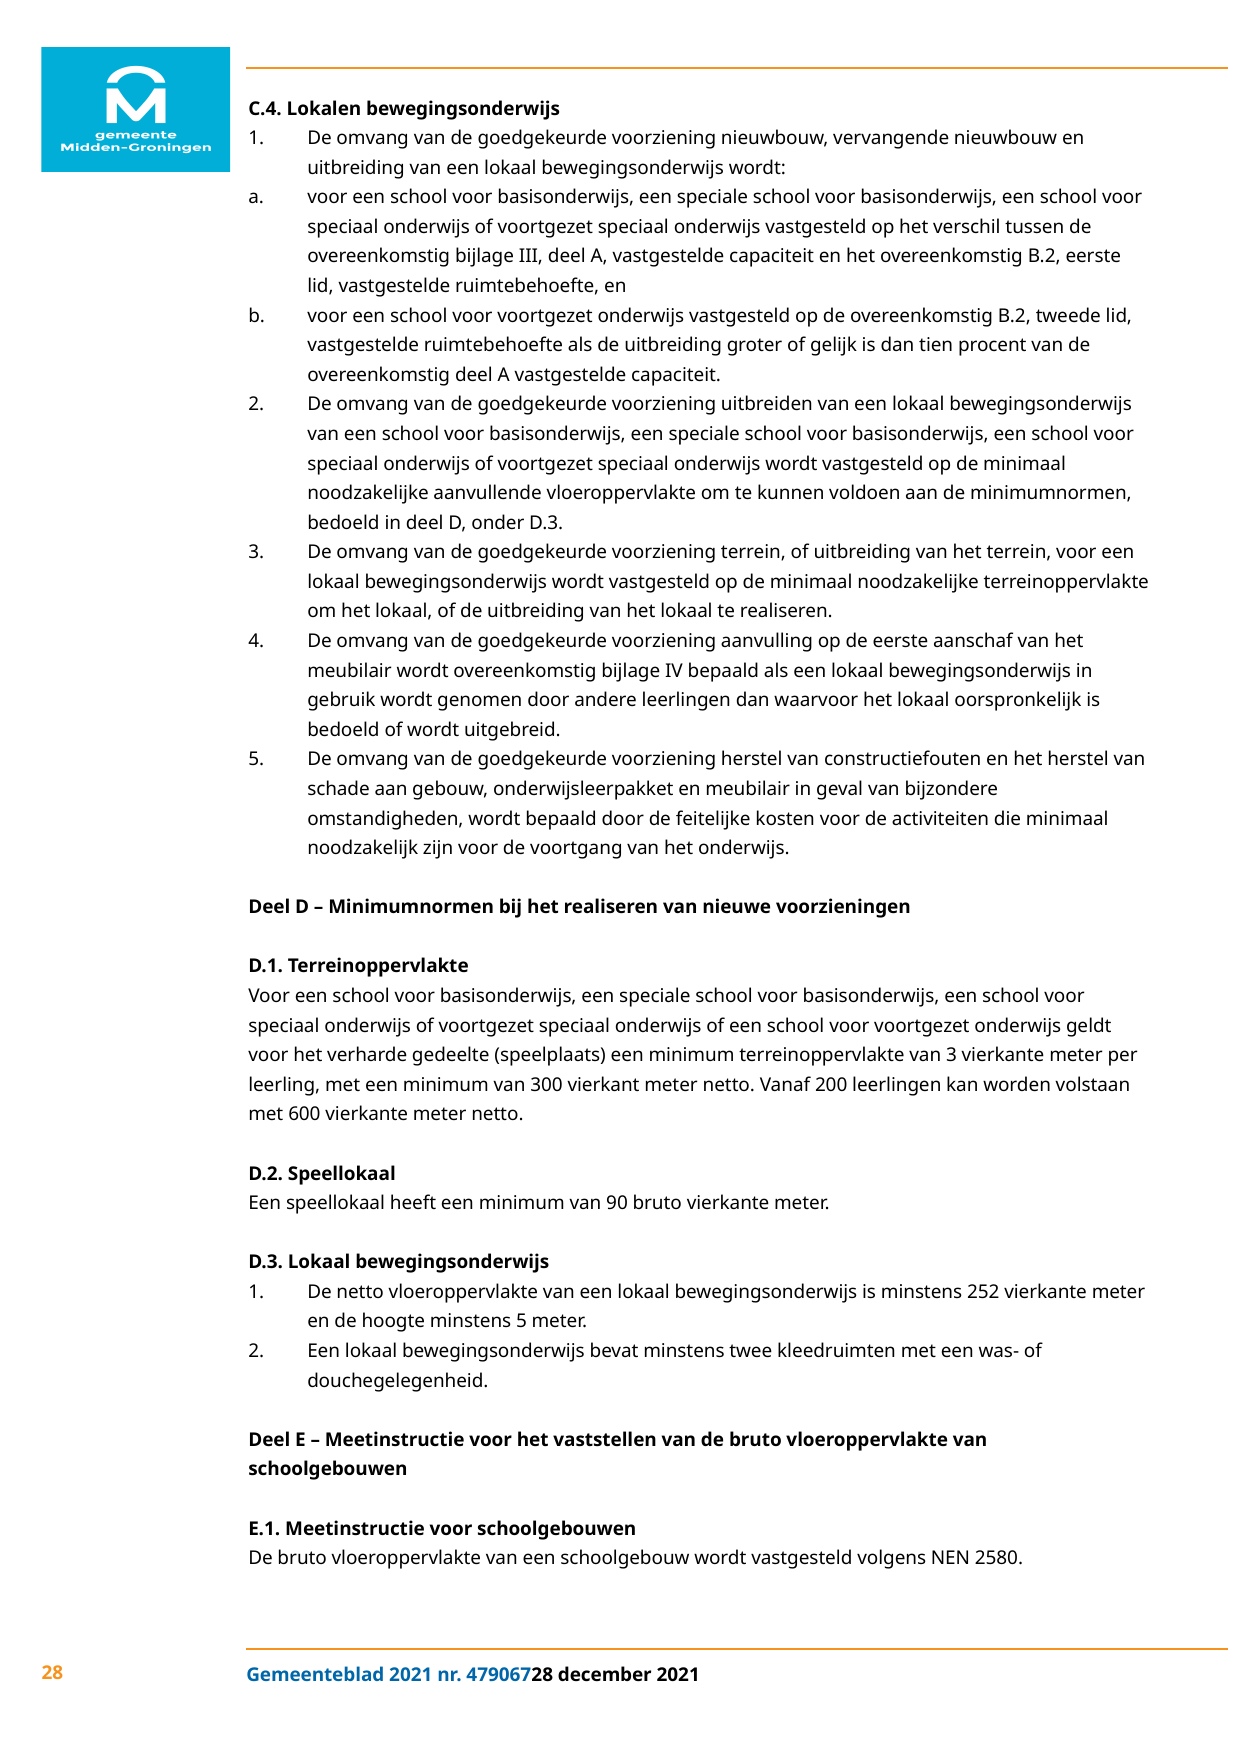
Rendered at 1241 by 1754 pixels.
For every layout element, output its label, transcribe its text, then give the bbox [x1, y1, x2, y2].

list De netto vloeroppervlakte van een lokaal bewegingsonderwijs is minstens 252 vierkante meter en de hoogte minstens 5 meter. [248, 1278, 1152, 1333]
text Deel E – Meetinstructie voor het vaststellen van de bruto vloeroppervlakte van schoolgebouwen [248, 1426, 1152, 1481]
picture [108, 66, 164, 82]
list voor een school voor basisonderwijs, een speciale school voor basisonderwijs, een school voor speciaal onderwijs of voortgezet speciaal onderwijs vastgesteld op het verschil tussen de overeenkomstig bijlage III, deel A, vastgestelde capaciteit en het overeenkomstig B.2, eerste lid, vastgestelde ruimtebehoefte, en [248, 183, 1152, 298]
text Een speellokaal heeft een minimum van 90 bruto vierkante meter. [248, 1189, 1152, 1215]
text D.1. Terreinoppervlakte [248, 953, 1152, 978]
text De bruto vloeroppervlakte van een schoolgebouw wordt vastgesteld volgens NEN 2580. [248, 1544, 1152, 1570]
list De omvang van de goedgekeurde voorziening terrein, of uitbreiding van het terrein, voor een lokaal bewegingsonderwijs wordt vastgesteld op de minimaal noodzakelijke terreinoppervlakte om het lokaal, of de uitbreiding van het lokaal te realiseren. [248, 538, 1152, 623]
text C.4. Lokalen bewegingsonderwijs [248, 95, 1152, 121]
list De omvang van de goedgekeurde voorziening nieuwbouw, vervangende nieuwbouw en uitbreiding van een lokaal bewegingsonderwijs wordt: [248, 124, 1152, 180]
picture [107, 89, 165, 122]
text D.3. Lokaal bewegingsonderwijs [248, 1248, 1152, 1274]
text D.2. Speellokaal [248, 1160, 1152, 1186]
list Een lokaal bewegingsonderwijs bevat minstens twee kleedruimten met een was- of douchegelegenheid. [248, 1337, 1152, 1393]
list De omvang van de goedgekeurde voorziening herstel van constructiefouten en het herstel van schade aan gebouw, onderwijsleerpakket en meubilair in geval van bijzondere omstandigheden, wordt bepaald door de feitelijke kosten voor de activiteiten die minimaal noodzakelijk zijn voor de voortgang van het onderwijs. [248, 746, 1152, 860]
list De omvang van de goedgekeurde voorziening aanvulling op de eerste aanschaf van het meubilair wordt overeenkomstig bijlage IV bepaald als een lokaal bewegingsonderwijs in gebruik wordt genomen door andere leerlingen dan waarvoor het lokaal oorspronkelijk is bedoeld of wordt uitgebreid. [248, 627, 1152, 742]
picture [184, 146, 190, 153]
text Deel D – Minimumnormen bij het realiseren van nieuwe voorzieningen [248, 893, 1152, 919]
text E.1. Meetinstructie voor schoolgebouwen [248, 1515, 1152, 1541]
list De omvang van de goedgekeurde voorziening uitbreiden van een lokaal bewegingsonderwijs van een school voor basisonderwijs, een speciale school voor basisonderwijs, een school voor speciaal onderwijs of voortgezet speciaal onderwijs wordt vastgesteld op de minimaal noodzakelijke aanvullende vloeroppervlakte om te kunnen voldoen aan de minimumnormen, bedoeld in deel D, onder D.3. [248, 391, 1152, 535]
text Voor een school voor basisonderwijs, een speciale school voor basisonderwijs, een school voor speciaal onderwijs of voortgezet speciaal onderwijs of een school voor voortgezet onderwijs geldt voor het verharde gedeelte (speelplaats) een minimum terreinoppervlakte van 3 vierkante meter per leerling, met een minimum van 300 vierkant meter netto. Vanaf 200 leerlingen kan worden volstaan met 600 vierkante meter netto. [248, 982, 1152, 1126]
list voor een school voor voortgezet onderwijs vastgesteld op de overeenkomstig B.2, tweede lid, vastgestelde ruimtebehoefte als de uitbreiding groter of gelijk is dan tien procent van de overeenkomstig deel A vastgestelde capaciteit. [248, 302, 1152, 387]
